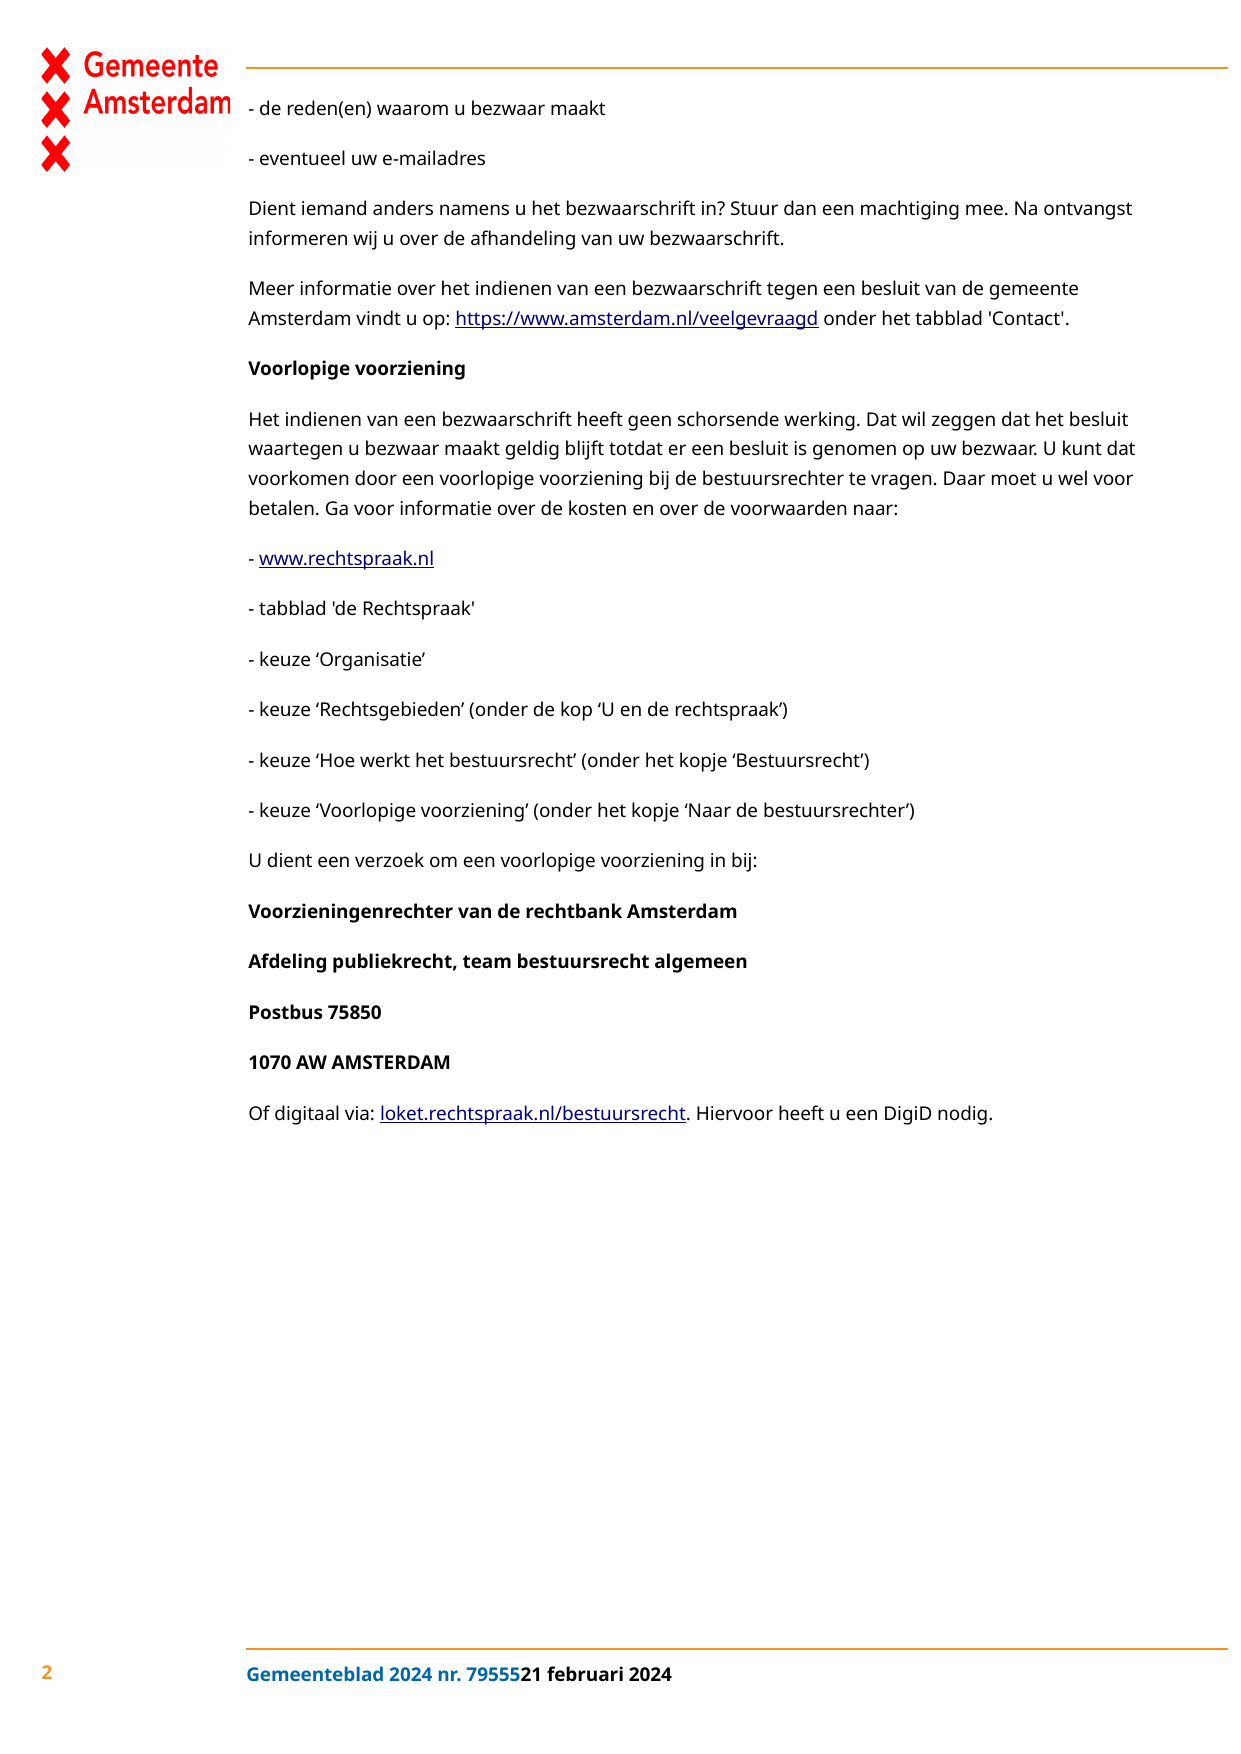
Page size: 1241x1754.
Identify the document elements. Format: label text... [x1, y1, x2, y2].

picture [41, 47, 231, 172]
text - de reden(en) waarom u bezwaar maakt [248, 95, 1152, 121]
text - keuze ‘Organisatie’ [248, 646, 1152, 672]
text Dient iemand anders namens u het bezwaarschrift in? Stuur dan een machtiging mee. Na ontvangst informeren wij u over de afhandeling van uw bezwaarschrift. [248, 196, 1152, 251]
text Voorzieningenrechter van de rechtbank Amsterdam [248, 898, 1152, 924]
text 1070 AW AMSTERDAM [248, 1049, 1152, 1075]
text - keuze ‘Hoe werkt het bestuursrecht’ (onder het kopje ‘Bestuursrecht’) [248, 747, 1152, 773]
text - eventueel uw e-mailadres [248, 145, 1152, 171]
text - keuze ‘Rechtsgebieden’ (onder de kop ‘U en de rechtspraak’) [248, 696, 1152, 722]
text - www.rechtspraak.nl [248, 545, 1152, 571]
text Of digitaal via: loket.rechtspraak.nl/bestuursrecht. Hiervoor heeft u een DigiD nodig. [248, 1100, 1152, 1126]
text - tabblad 'de Rechtspraak' [248, 596, 1152, 621]
text - keuze ‘Voorlopige voorziening’ (onder het kopje ‘Naar de bestuursrechter’) [248, 797, 1152, 823]
text Postbus 75850 [248, 999, 1152, 1025]
text Afdeling publiekrecht, team bestuursrecht algemeen [248, 948, 1152, 974]
text Meer informatie over het indienen van een bezwaarschrift tegen een besluit van de gemeente Amsterdam vindt u op: https://www.amsterdam.nl/veelgevraagd onder het tabblad 'Contact'. [248, 276, 1152, 331]
text Voorlopige voorziening [248, 356, 1152, 381]
text Het indienen van een bezwaarschrift heeft geen schorsende werking. Dat wil zeggen dat het besluit waartegen u bezwaar maakt geldig blijft totdat er een besluit is genomen op uw bezwaar. U kunt dat voorkomen door een voorlopige voorziening bij de bestuursrechter te vragen. Daar moet u wel voor betalen. Ga voor informatie over de kosten en over de voorwaarden naar: [248, 406, 1152, 521]
text U dient een verzoek om een voorlopige voorziening in bij: [248, 848, 1152, 873]
